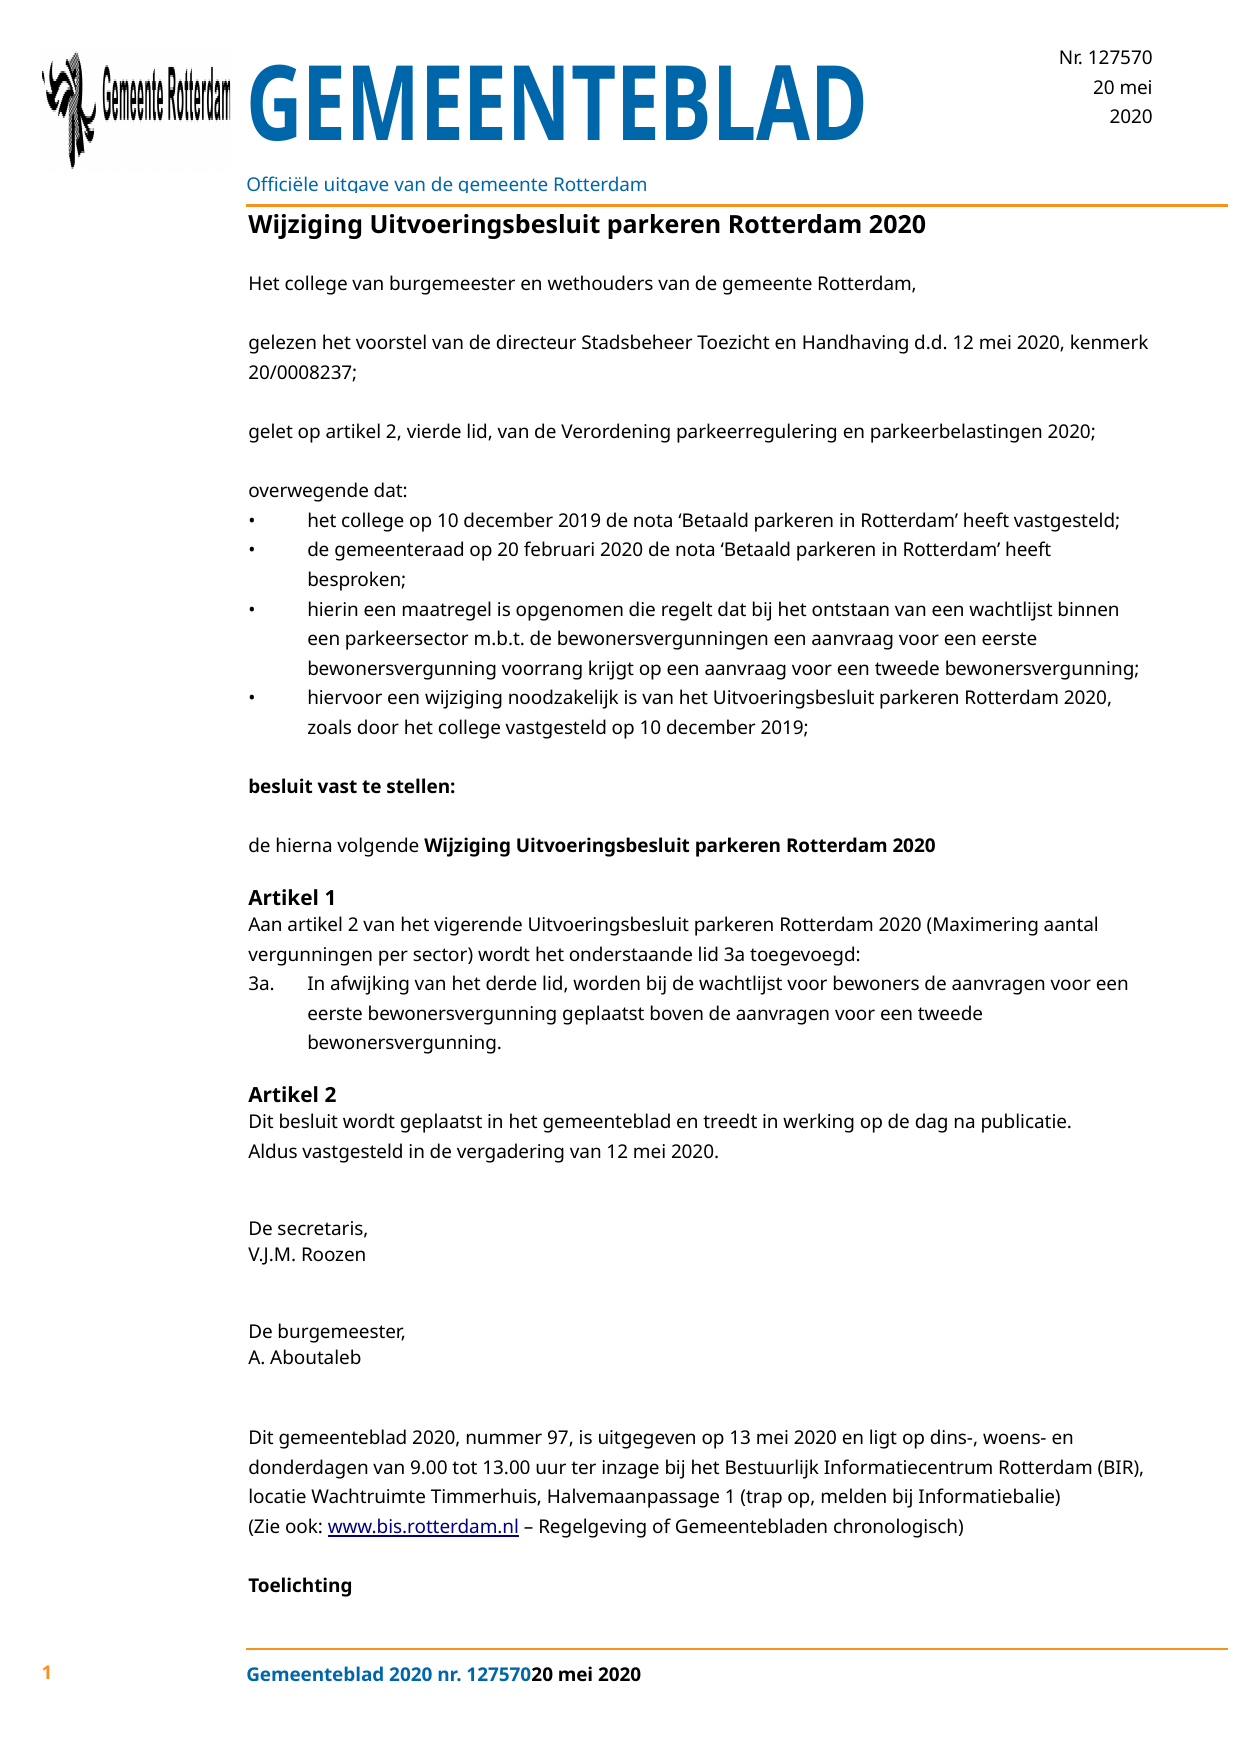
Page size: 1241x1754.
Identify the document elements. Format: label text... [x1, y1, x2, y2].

text Artikel 2 [248, 1080, 1152, 1108]
text De secretaris, [248, 1215, 1152, 1241]
text Toelichting [248, 1572, 1152, 1598]
text A. Aboutaleb [248, 1344, 1152, 1369]
list hierin een maatregel is opgenomen die regelt dat bij het ontstaan van een wachtlijst binnen een parkeersector m.b.t. de bewonersvergunningen een aanvraag voor een eerste bewonersvergunning voorrang krijgt op een aanvraag voor een tweede bewonersvergunning; [248, 596, 1152, 681]
text Dit gemeenteblad 2020, nummer 97, is uitgegeven op 13 mei 2020 en ligt op dins-, woens- en donderdagen van 9.00 tot 13.00 uur ter inzage bij het Bestuurlijk Informatiecentrum Rotterdam (BIR), locatie Wachtruimte Timmerhuis, Halvemaanpassage 1 (trap op, melden bij Informatiebalie) [248, 1424, 1152, 1509]
text besluit vast te stellen: [248, 773, 1152, 799]
picture [41, 47, 231, 172]
text gelet op artikel 2, vierde lid, van de Verordening parkeerregulering en parkeerbelastingen 2020; [248, 418, 1152, 444]
text De burgemeester, [248, 1318, 1152, 1344]
text gelezen het voorstel van de directeur Stadsbeheer Toezicht en Handhaving d.d. 12 mei 2020, kenmerk 20/0008237; [248, 329, 1152, 385]
text V.J.M. Roozen [248, 1241, 1152, 1267]
text overwegende dat: [248, 477, 1152, 503]
text Artikel 1 [248, 883, 1152, 911]
list het college op 10 december 2019 de nota ‘Betaald parkeren in Rotterdam’ heeft vastgesteld; [248, 507, 1152, 533]
text Aldus vastgesteld in de vergadering van 12 mei 2020. [248, 1138, 1152, 1164]
text Het college van burgemeester en wethouders van de gemeente Rotterdam, [248, 270, 1152, 296]
text Dit besluit wordt geplaatst in het gemeenteblad en treedt in werking op de dag na publicatie. [248, 1108, 1152, 1134]
text Wijziging Uitvoeringsbesluit parkeren Rotterdam 2020 [248, 207, 1152, 241]
text de hierna volgende Wijziging Uitvoeringsbesluit parkeren Rotterdam 2020 [248, 832, 1152, 858]
text (Zie ook: www.bis.rotterdam.nl – Regelgeving of Gemeentebladen chronologisch) [248, 1513, 1152, 1539]
text Aan artikel 2 van het vigerende Uitvoeringsbesluit parkeren Rotterdam 2020 (Maximering aantal vergunningen per sector) wordt het onderstaande lid 3a toegevoegd: [248, 911, 1152, 967]
list In afwijking van het derde lid, worden bij de wachtlijst voor bewoners de aanvragen voor een eerste bewonersvergunning geplaatst boven de aanvragen voor een tweede bewonersvergunning. [248, 970, 1152, 1055]
list hiervoor een wijziging noodzakelijk is van het Uitvoeringsbesluit parkeren Rotterdam 2020, zoals door het college vastgesteld op 10 december 2019; [248, 684, 1152, 740]
list de gemeenteraad op 20 februari 2020 de nota ‘Betaald parkeren in Rotterdam’ heeft besproken; [248, 537, 1152, 592]
